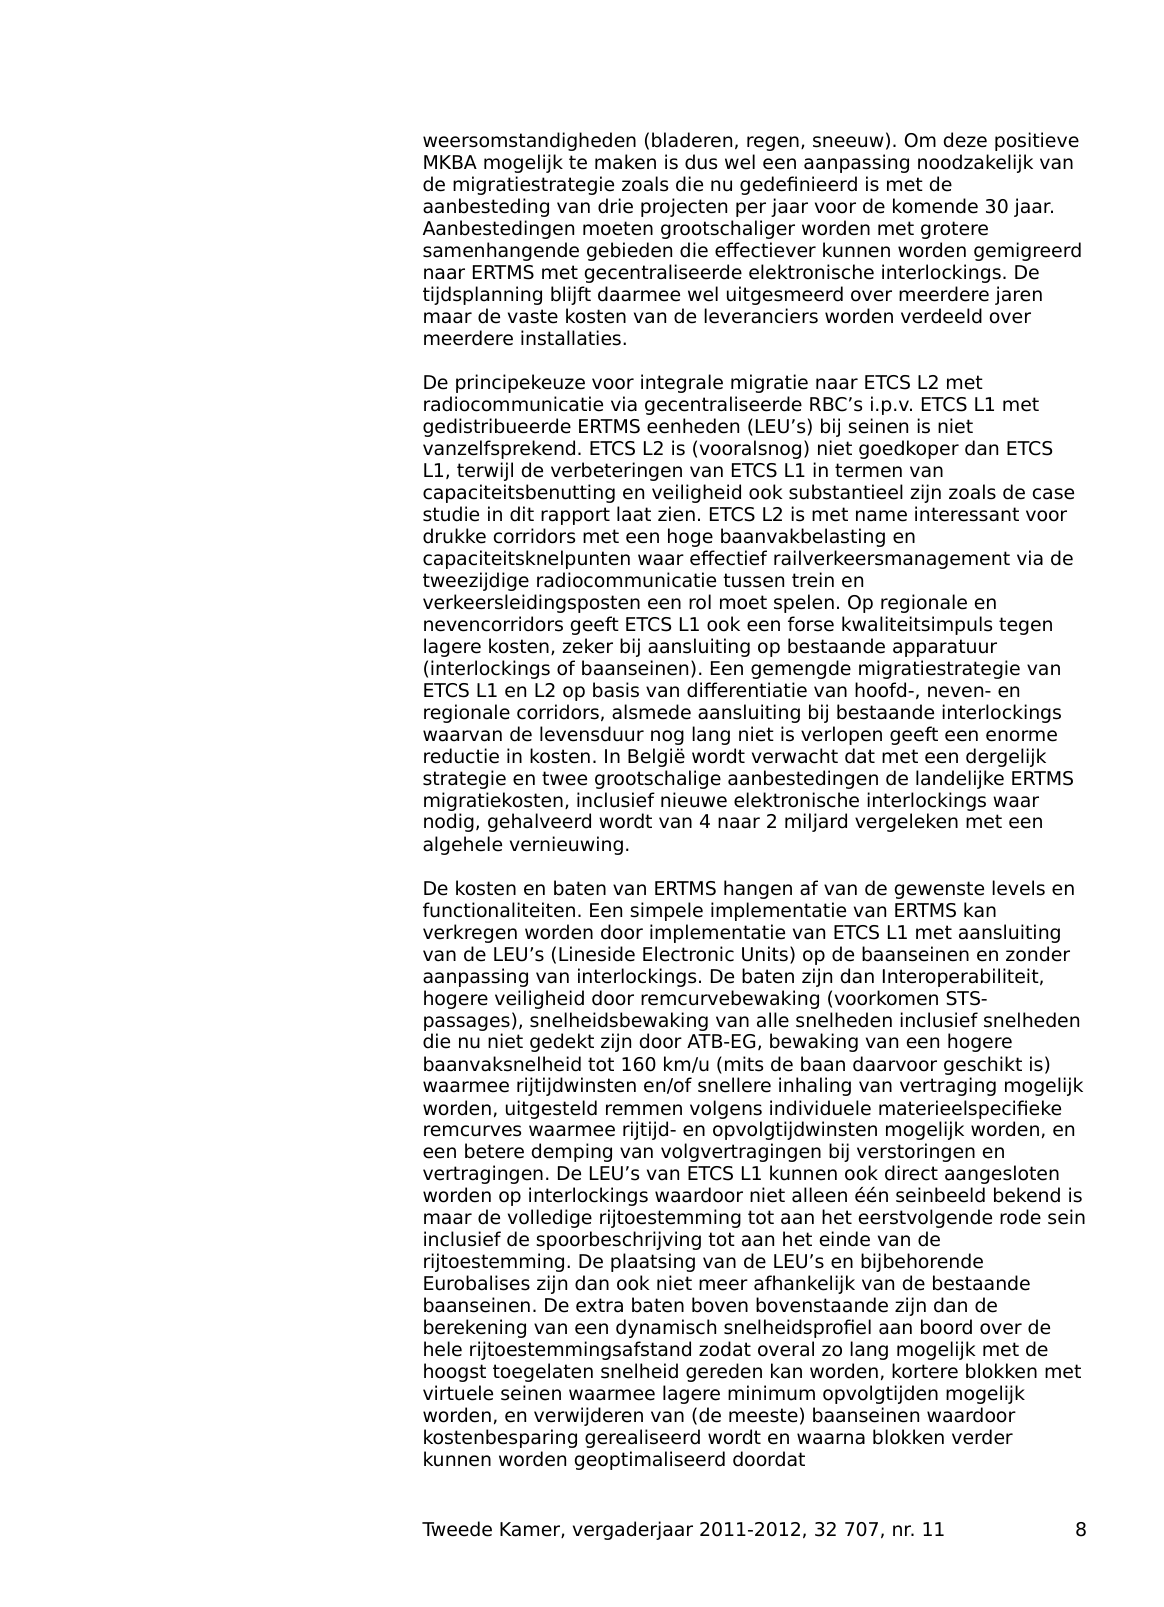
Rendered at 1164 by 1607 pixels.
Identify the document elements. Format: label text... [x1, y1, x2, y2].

text De kosten en baten van ERTMS hangen af van de gewenste levels en functionaliteiten. Een simpele implementatie van ERTMS kan verkregen worden door implementatie van ETCS L1 met aansluiting van de LEU’s (Lineside Electronic Units) op de baanseinen en zonder aanpassing van interlockings. De baten zijn dan Interoperabiliteit, hogere veiligheid door remcurvebewaking (voorkomen STS-passages), snelheidsbewaking van alle snelheden inclusief snelheden die nu niet gedekt zijn door ATB-EG, bewaking van een hogere baanvaksnelheid tot 160 km/u (mits de baan daarvoor geschikt is) waarmee rijtijdwinsten en/of snellere inhaling van vertraging mogelijk worden, uitgesteld remmen volgens individuele materieelspecifieke remcurves waarmee rijtijd- en opvolgtijdwinsten mogelijk worden, en een betere demping van volgvertragingen bij verstoringen en vertragingen. De LEU’s van ETCS L1 kunnen ook direct aangesloten worden op interlockings waardoor niet alleen één seinbeeld bekend is maar de volledige rijtoestemming tot aan het eerstvolgende rode sein inclusief de spoorbeschrijving tot aan het einde van de rijtoestemming. De plaatsing van de LEU’s en bijbehorende Eurobalises zijn dan ook niet meer afhankelijk van de bestaande baanseinen. De extra baten boven bovenstaande zijn dan de berekening van een dynamisch snelheidsprofiel aan boord over de hele rijtoestemmingsafstand zodat overal zo lang mogelijk met de hoogst toegelaten snelheid gereden kan worden, kortere blokken met virtuele seinen waarmee lagere minimum opvolgtijden mogelijk worden, en verwijderen van (de meeste) baanseinen waardoor kostenbesparing gerealiseerd wordt en waarna blokken verder kunnen worden geoptimaliseerd doordat [422, 878, 1087, 1471]
text weersomstandigheden (bladeren, regen, sneeuw). Om deze positieve MKBA mogelijk te maken is dus wel een aanpassing noodzakelijk van de migratiestrategie zoals die nu gedefinieerd is met de aanbesteding van drie projecten per jaar voor de komende 30 jaar. Aanbestedingen moeten grootschaliger worden met grotere samenhangende gebieden die effectiever kunnen worden gemigreerd naar ERTMS met gecentraliseerde elektronische interlockings. De tijdsplanning blijft daarmee wel uitgesmeerd over meerdere jaren maar de vaste kosten van de leveranciers worden verdeeld over meerdere installaties. [422, 130, 1087, 350]
text De principekeuze voor integrale migratie naar ETCS L2 met radiocommunicatie via gecentraliseerde RBC’s i.p.v. ETCS L1 met gedistribueerde ERTMS eenheden (LEU’s) bij seinen is niet vanzelfsprekend. ETCS L2 is (vooralsnog) niet goedkoper dan ETCS L1, terwijl de verbeteringen van ETCS L1 in termen van capaciteitsbenutting en veiligheid ook substantieel zijn zoals de case studie in dit rapport laat zien. ETCS L2 is met name interessant voor drukke corridors met een hoge baanvakbelasting en capaciteitsknelpunten waar effectief railverkeersmanagement via de tweezijdige radiocommunicatie tussen trein en verkeersleidingsposten een rol moet spelen. Op regionale en nevencorridors geeft ETCS L1 ook een forse kwaliteitsimpuls tegen lagere kosten, zeker bij aansluiting op bestaande apparatuur (interlockings of baanseinen). Een gemengde migratiestrategie van ETCS L1 en L2 op basis van differentiatie van hoofd-, neven- en regionale corridors, alsmede aansluiting bij bestaande interlockings waarvan de levensduur nog lang niet is verlopen geeft een enorme reductie in kosten. In België wordt verwacht dat met een dergelijk strategie en twee grootschalige aanbestedingen de landelijke ERTMS migratiekosten, inclusief nieuwe elektronische interlockings waar nodig, gehalveerd wordt van 4 naar 2 miljard vergeleken met een algehele vernieuwing. [422, 372, 1087, 855]
